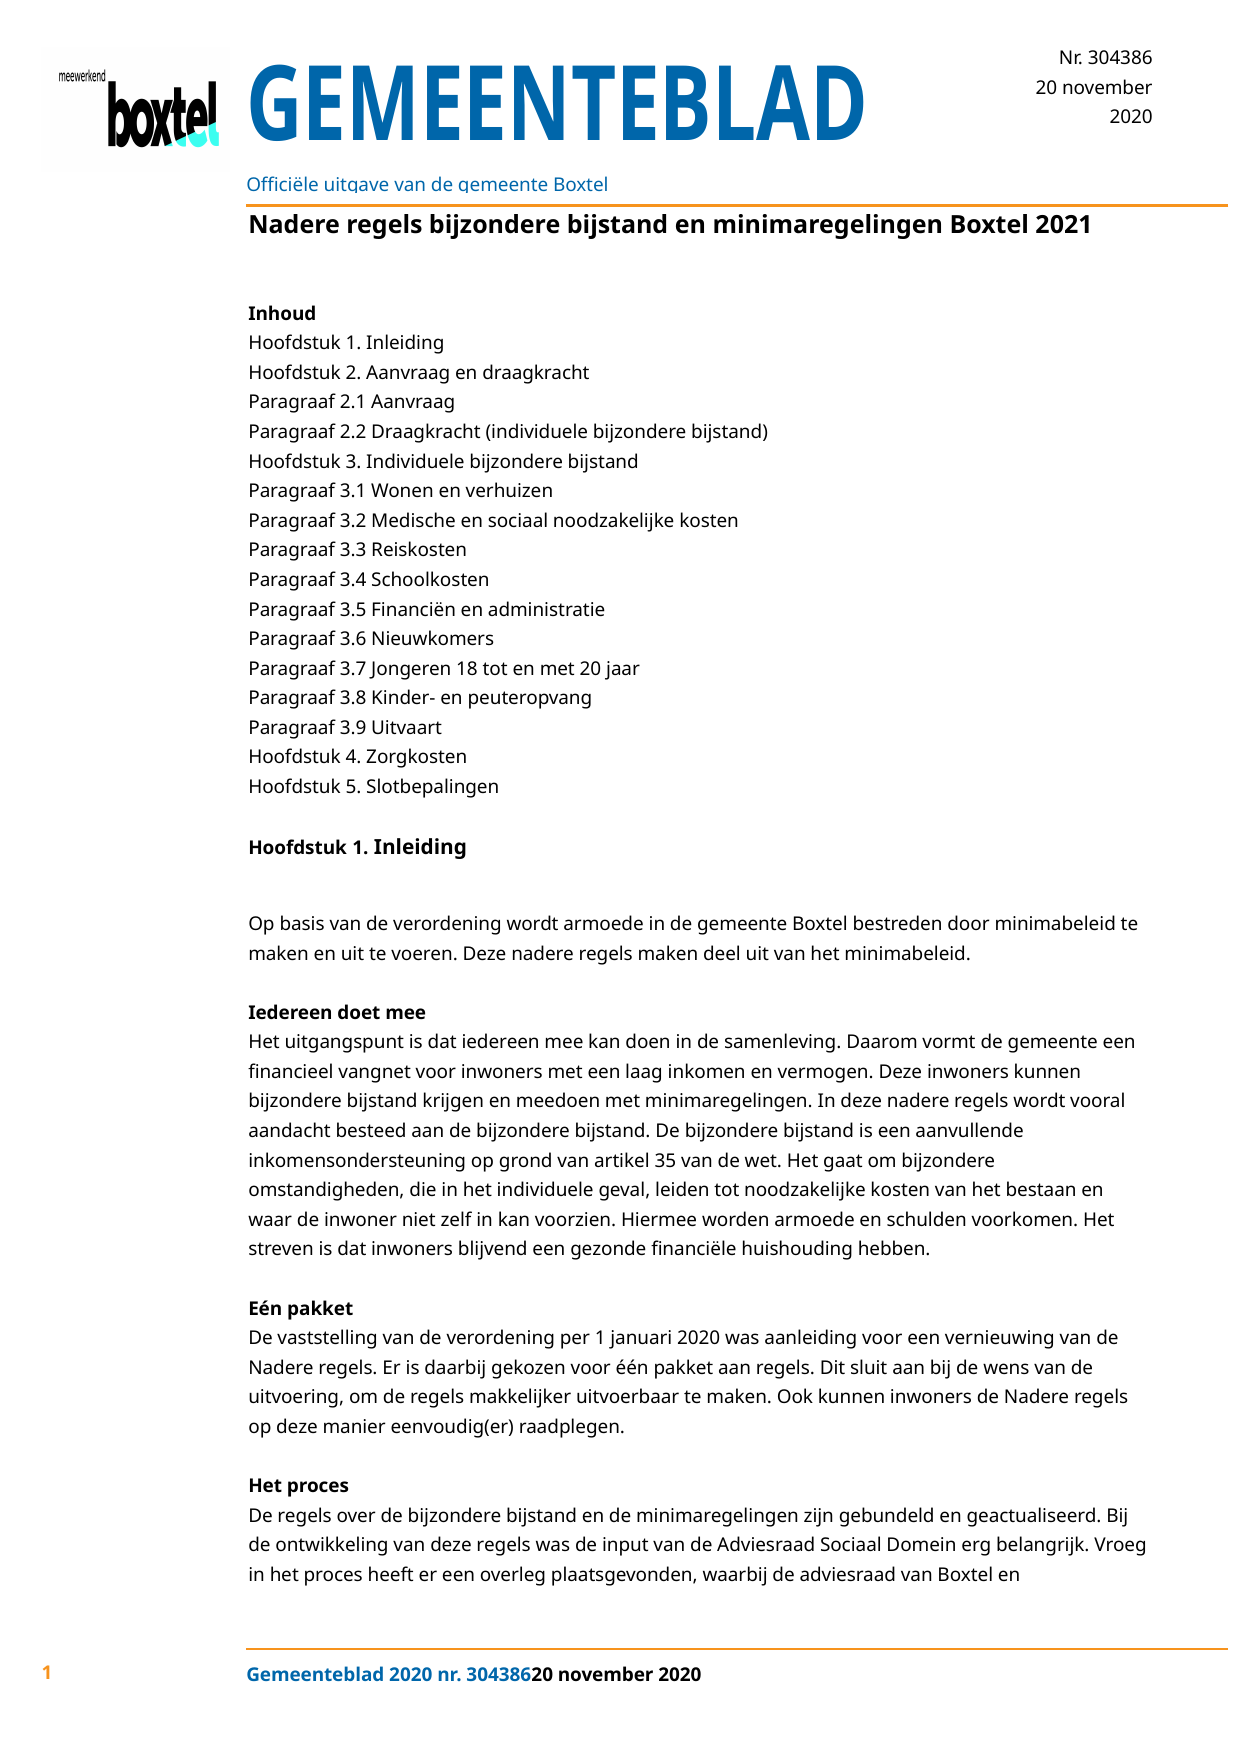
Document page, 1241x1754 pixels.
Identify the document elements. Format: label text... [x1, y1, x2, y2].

text Paragraaf 3.8 Kinder- en peuteropvang [248, 684, 1152, 710]
text Hoofdstuk 2. Aanvraag en draagkracht [248, 359, 1152, 385]
text Het uitgangspunt is dat iedereen mee kan doen in de samenleving. Daarom vormt de gemeente een financieel vangnet voor inwoners met een laag inkomen en vermogen. Deze inwoners kunnen bijzondere bijstand krijgen en meedoen met minimaregelingen. In deze nadere regels wordt vooral aandacht besteed aan de bijzondere bijstand. De bijzondere bijstand is een aanvullende inkomensondersteuning op grond van artikel 35 van de wet. Het gaat om bijzondere omstandigheden, die in het individuele geval, leiden tot noodzakelijke kosten van het bestaan en waar de inwoner niet zelf in kan voorzien. Hiermee worden armoede en schulden voorkomen. Het streven is dat inwoners blijvend een gezonde financiële huishouding hebben. [248, 1028, 1152, 1261]
text Paragraaf 3.6 Nieuwkomers [248, 625, 1152, 651]
text Hoofdstuk 4. Zorgkosten [248, 744, 1152, 769]
text Paragraaf 3.1 Wonen en verhuizen [248, 477, 1152, 503]
text Inhoud [248, 300, 1152, 326]
text Paragraaf 2.1 Aanvraag [248, 389, 1152, 414]
text Hoofdstuk 3. Individuele bijzondere bijstand [248, 448, 1152, 473]
text Eén pakket [248, 1295, 1152, 1320]
text Paragraaf 3.3 Reiskosten [248, 537, 1152, 562]
text Paragraaf 3.5 Financiën en administratie [248, 596, 1152, 621]
picture [41, 47, 231, 172]
text Nadere regels bijzondere bijstand en minimaregelingen Boxtel 2021 [248, 207, 1152, 241]
text Paragraaf 3.4 Schoolkosten [248, 566, 1152, 592]
text Hoofdstuk 1. Inleiding [248, 329, 1152, 355]
text Op basis van de verordening wordt armoede in de gemeente Boxtel bestreden door minimabeleid te maken en uit te voeren. Deze nadere regels maken deel uit van het minimabeleid. [248, 910, 1152, 965]
text Paragraaf 3.9 Uitvaart [248, 714, 1152, 740]
text Paragraaf 3.7 Jongeren 18 tot en met 20 jaar [248, 655, 1152, 681]
text De regels over de bijzondere bijstand en de minimaregelingen zijn gebundeld en geactualiseerd. Bij de ontwikkeling van deze regels was de input van de Adviesraad Sociaal Domein erg belangrijk. Vroeg in het proces heeft er een overleg plaatsgevonden, waarbij de adviesraad van Boxtel en [248, 1502, 1152, 1587]
text Paragraaf 2.2 Draagkracht (individuele bijzondere bijstand) [248, 418, 1152, 444]
text De vaststelling van de verordening per 1 januari 2020 was aanleiding voor een vernieuwing van de Nadere regels. Er is daarbij gekozen voor één pakket aan regels. Dit sluit aan bij de wens van de uitvoering, om de regels makkelijker uitvoerbaar te maken. Ook kunnen inwoners de Nadere regels op deze manier eenvoudig(er) raadplegen. [248, 1324, 1152, 1439]
text Iedereen doet mee [248, 999, 1152, 1024]
text Paragraaf 3.2 Medische en sociaal noodzakelijke kosten [248, 507, 1152, 533]
text Hoofdstuk 1. Inleiding [248, 832, 1152, 861]
text Hoofdstuk 5. Slotbepalingen [248, 773, 1152, 799]
text Het proces [248, 1472, 1152, 1498]
